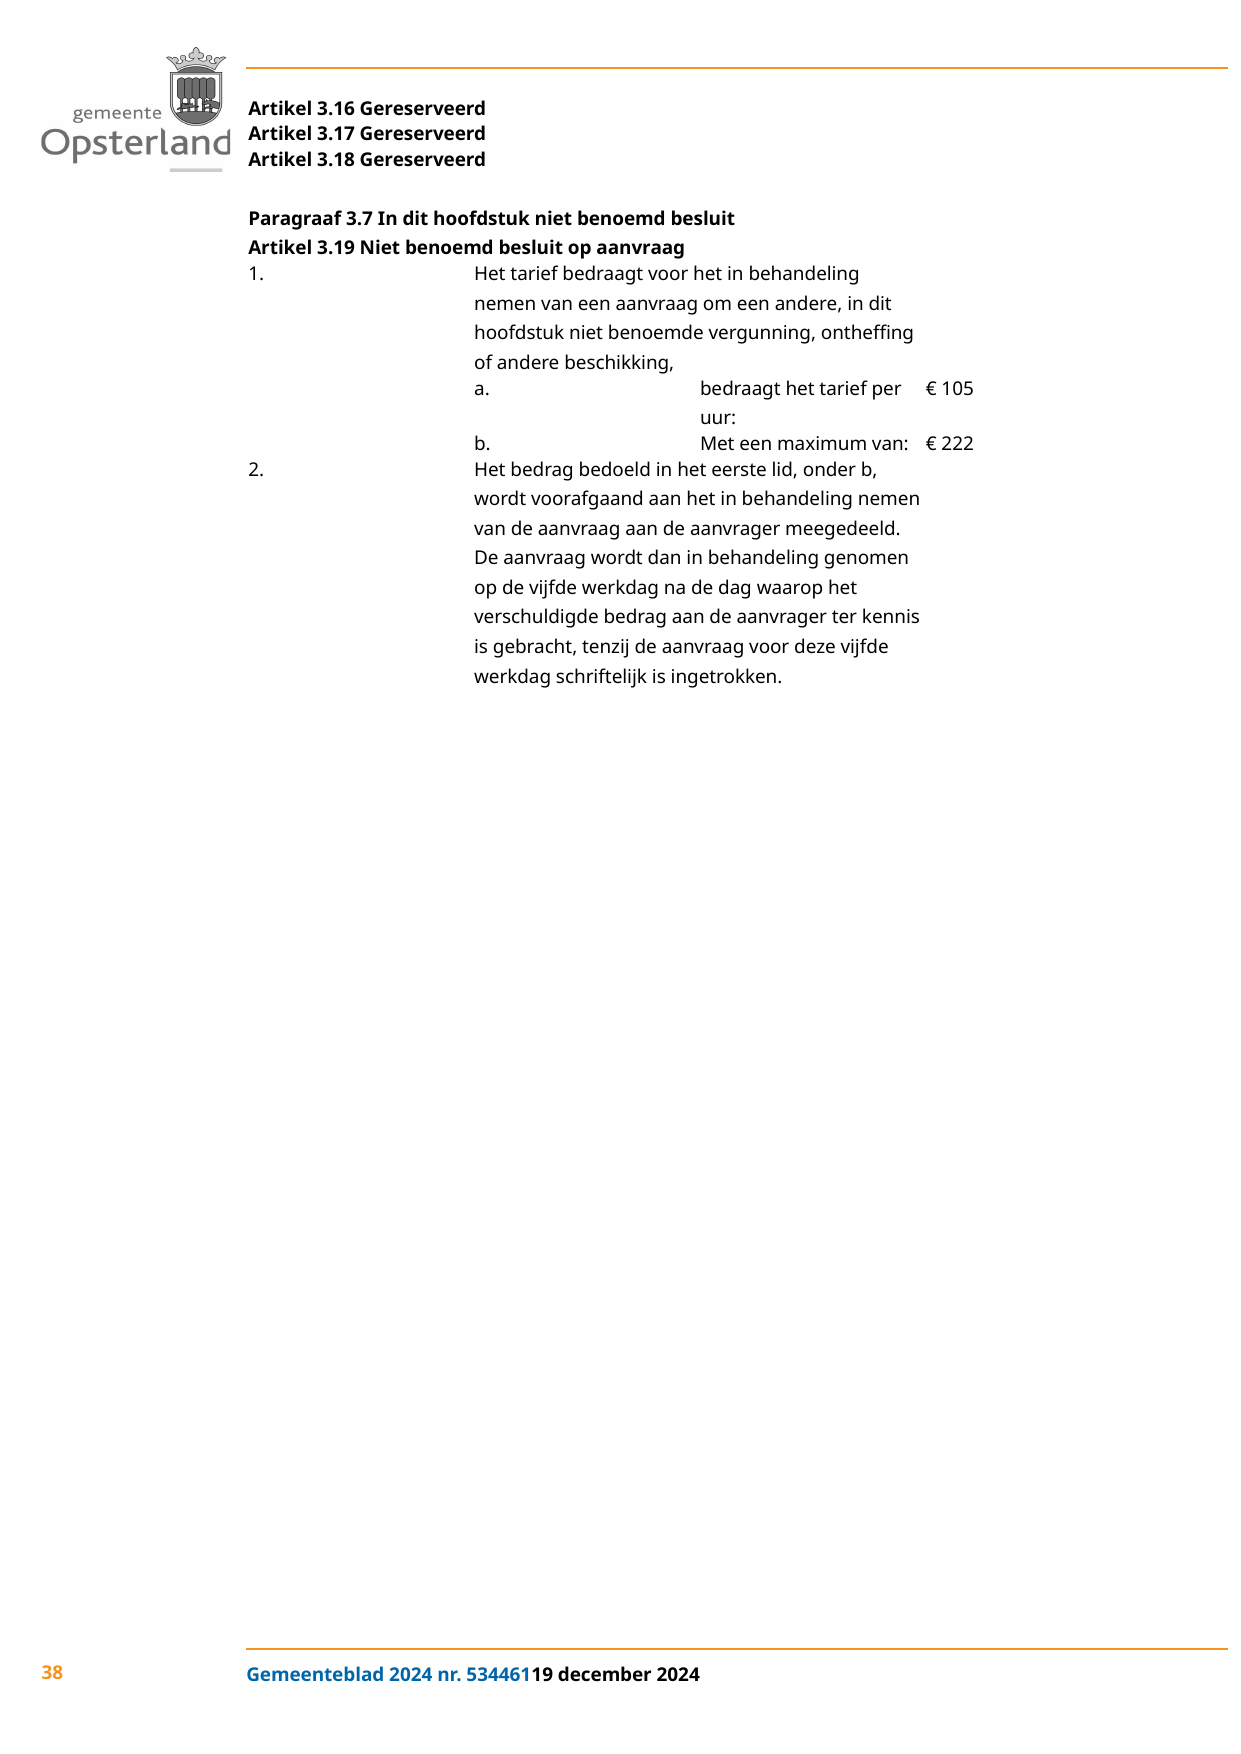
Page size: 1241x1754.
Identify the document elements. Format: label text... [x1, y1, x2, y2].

table_cell [248, 375, 474, 430]
table_header [926, 235, 1152, 260]
table_cell bedraagt het tarief per uur: [700, 375, 926, 430]
table_header Artikel 3.19 Niet benoemd besluit op aanvraag [248, 235, 926, 260]
table_cell 2. [248, 456, 474, 688]
table_cell € 105 [926, 375, 1152, 430]
table_cell Artikel 3.16 Gereserveerd [248, 95, 700, 121]
table_cell [248, 430, 474, 456]
table_cell a. [474, 375, 700, 430]
table_cell 1. [248, 260, 474, 375]
picture [41, 47, 231, 172]
table_cell Artikel 3.18 Gereserveerd [248, 146, 700, 172]
table_cell Met een maximum van: [700, 430, 926, 456]
text Paragraaf 3.7 In dit hoofdstuk niet benoemd besluit [248, 205, 1152, 231]
table_cell [700, 95, 1152, 121]
table_cell [926, 456, 1152, 688]
table_cell [700, 146, 1152, 172]
table_cell Het bedrag bedoeld in het eerste lid, onder b, wordt voorafgaand aan het in behandeling nemen van de aanvraag aan de aanvrager meegedeeld. De aanvraag wordt dan in behandeling genomen op de vijfde werkdag na de dag waarop het verschuldigde bedrag aan de aanvrager ter kennis is gebracht, tenzij de aanvraag voor deze vijfde werkdag schriftelijk is ingetrokken. [474, 456, 926, 688]
table_cell Het tarief bedraagt voor het in behandeling nemen van een aanvraag om een andere, in dit hoofdstuk niet benoemde vergunning, ontheffing of andere beschikking, [474, 260, 926, 375]
table_cell € 222 [926, 430, 1152, 456]
table_cell [926, 260, 1152, 375]
table_cell b. [474, 430, 700, 456]
table_cell Artikel 3.17 Gereserveerd [248, 121, 700, 146]
table_cell [700, 121, 1152, 146]
